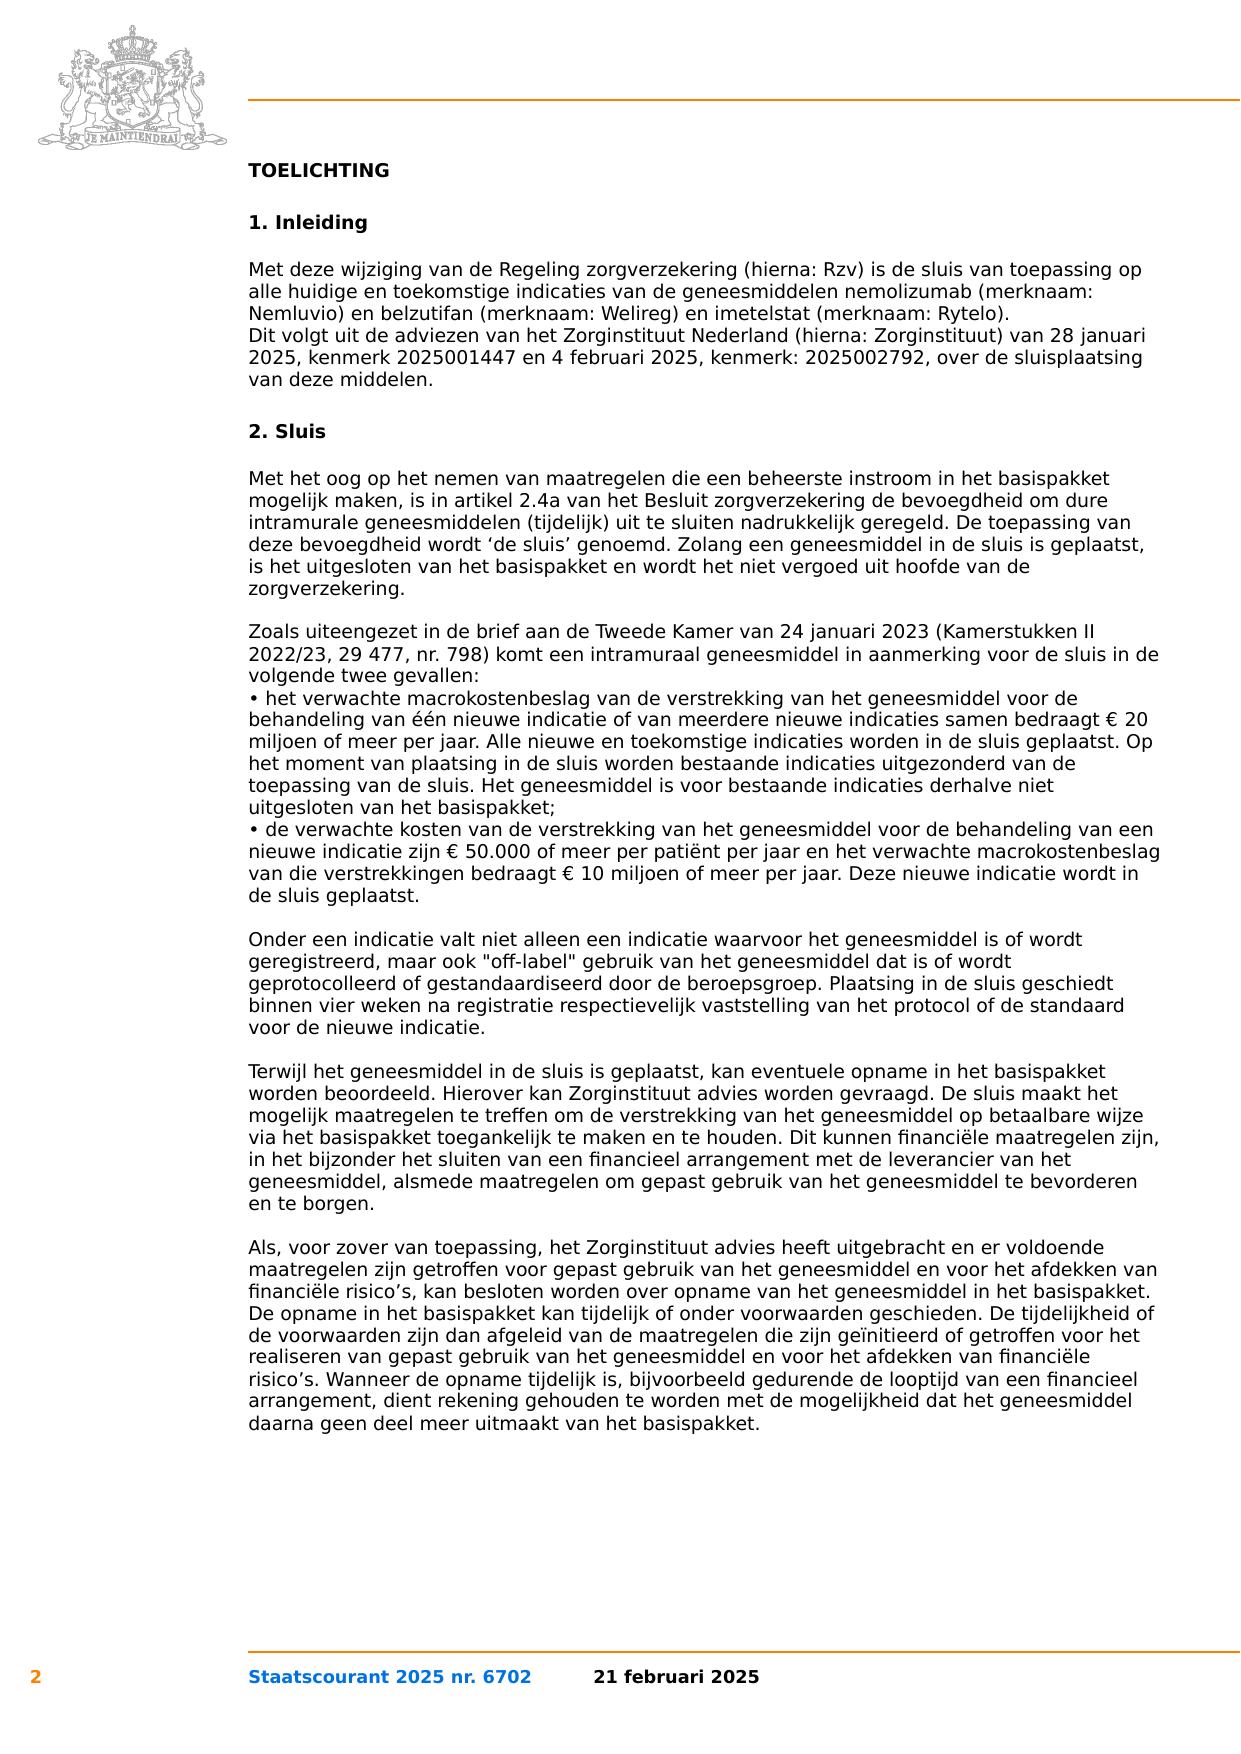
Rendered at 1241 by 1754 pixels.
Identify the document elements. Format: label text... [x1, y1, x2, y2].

text Zoals uiteengezet in de brief aan de Tweede Kamer van 24 januari 2023 (Kamerstukken II 2022/23, 29 477, nr. 798) komt een intramuraal geneesmiddel in aanmerking voor de sluis in de volgende twee gevallen: [248, 621, 1163, 687]
text Met het oog op het nemen van maatregelen die een beheerste instroom in het basispakket mogelijk maken, is in artikel 2.4a van het Besluit zorgverzekering de bevoegdheid om dure intramurale geneesmiddelen (tijdelijk) uit te sluiten nadrukkelijk geregeld. De toepassing van deze bevoegdheid wordt ‘de sluis’ genoemd. Zolang een geneesmiddel in de sluis is geplaatst, is het uitgesloten van het basispakket en wordt het niet vergoed uit hoofde van de zorgverzekering. [248, 468, 1163, 599]
subtitle 1. Inleiding [248, 212, 1163, 234]
text • het verwachte macrokostenbeslag van de verstrekking van het geneesmiddel voor de behandeling van één nieuwe indicatie of van meerdere nieuwe indicaties samen bedraagt € 20 miljoen of meer per jaar. Alle nieuwe en toekomstige indicaties worden in de sluis geplaatst. Op het moment van plaatsing in de sluis worden bestaande indicaties uitgezonderd van de toepassing van de sluis. Het geneesmiddel is voor bestaande indicaties derhalve niet uitgesloten van het basispakket; [248, 687, 1163, 819]
text Terwijl het geneesmiddel in de sluis is geplaatst, kan eventuele opname in het basispakket worden beoordeeld. Hierover kan Zorginstituut advies worden gevraagd. De sluis maakt het mogelijk maatregelen te treffen om de verstrekking van het geneesmiddel op betaalbare wijze via het basispakket toegankelijk te maken en te houden. Dit kunnen financiële maatregelen zijn, in het bijzonder het sluiten van een financieel arrangement met de leverancier van het geneesmiddel, alsmede maatregelen om gepast gebruik van het geneesmiddel te bevorderen en te borgen. [248, 1061, 1163, 1215]
picture [38, 25, 227, 150]
text Dit volgt uit de adviezen van het Zorginstituut Nederland (hierna: Zorginstituut) van 28 januari 2025, kenmerk 2025001447 en 4 februari 2025, kenmerk: 2025002792, over de sluisplaatsing van deze middelen. [248, 325, 1163, 391]
text Met deze wijziging van de Regeling zorgverzekering (hierna: Rzv) is de sluis van toepassing op alle huidige en toekomstige indicaties van de geneesmiddelen nemolizumab (merknaam: Nemluvio) en belzutifan (merknaam: Welireg) en imetelstat (merknaam: Rytelo). [248, 259, 1163, 325]
text Onder een indicatie valt niet alleen een indicatie waarvoor het geneesmiddel is of wordt geregistreerd, maar ook "off-label" gebruik van het geneesmiddel dat is of wordt geprotocolleerd of gestandaardiseerd door de beroepsgroep. Plaatsing in de sluis geschiedt binnen vier weken na registratie respectievelijk vaststelling van het protocol of de standaard voor de nieuwe indicatie. [248, 929, 1163, 1039]
subtitle 2. Sluis [248, 421, 1163, 443]
text • de verwachte kosten van de verstrekking van het geneesmiddel voor de behandeling van een nieuwe indicatie zijn € 50.000 of meer per patiënt per jaar en het verwachte macrokostenbeslag van die verstrekkingen bedraagt € 10 miljoen of meer per jaar. Deze nieuwe indicatie wordt in de sluis geplaatst. [248, 819, 1163, 907]
text Als, voor zover van toepassing, het Zorginstituut advies heeft uitgebracht en er voldoende maatregelen zijn getroffen voor gepast gebruik van het geneesmiddel en voor het afdekken van financiële risico’s, kan besloten worden over opname van het geneesmiddel in het basispakket. [248, 1237, 1163, 1302]
text De opname in het basispakket kan tijdelijk of onder voorwaarden geschieden. De tijdelijkheid of de voorwaarden zijn dan afgeleid van de maatregelen die zijn geïnitieerd of getroffen voor het realiseren van gepast gebruik van het geneesmiddel en voor het afdekken van financiële risico’s. Wanneer de opname tijdelijk is, bijvoorbeeld gedurende de looptijd van een financieel arrangement, dient rekening gehouden te worden met de mogelijkheid dat het geneesmiddel daarna geen deel meer uitmaakt van het basispakket. [248, 1302, 1163, 1434]
subtitle TOELICHTING [248, 160, 1163, 182]
